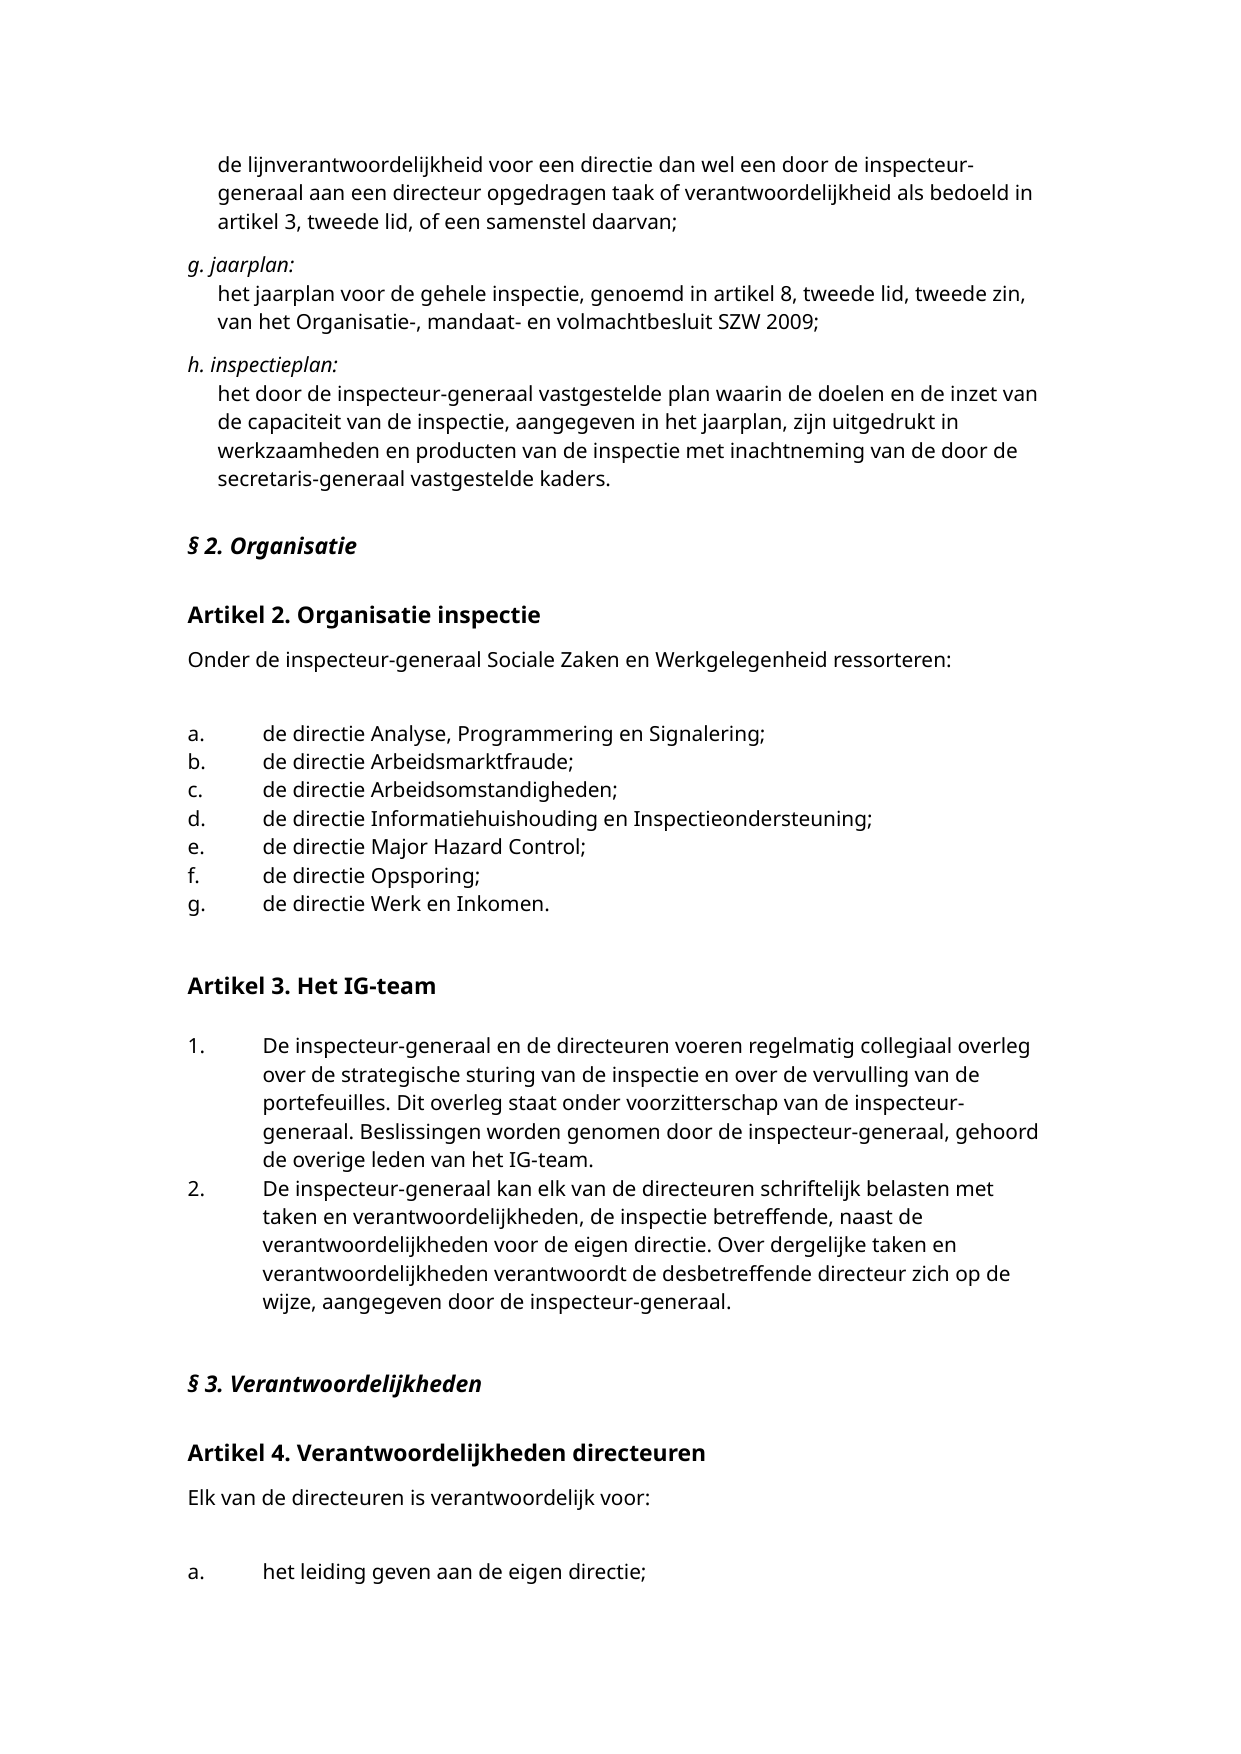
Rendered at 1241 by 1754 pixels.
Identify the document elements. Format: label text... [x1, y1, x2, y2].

text g. jaarplan: [187, 250, 1053, 279]
list het leiding geven aan de eigen directie; [187, 1557, 1053, 1585]
subtitle Artikel 2. Organisatie inspectie [187, 599, 1053, 630]
list de directie Analyse, Programmering en Signalering; [187, 719, 1053, 747]
list de directie Opsporing; [187, 861, 1053, 889]
list de directie Major Hazard Control; [187, 832, 1053, 861]
list de directie Arbeidsomstandigheden; [187, 776, 1053, 804]
subtitle § 2. Organisatie [187, 530, 1053, 562]
subtitle Artikel 4. Verantwoordelijkheden directeuren [187, 1437, 1053, 1468]
list de directie Arbeidsmarktfraude; [187, 747, 1053, 776]
list De inspecteur-generaal en de directeuren voeren regelmatig collegiaal overleg over de strategische sturing van de inspectie en over de vervulling van de portefeuilles. Dit overleg staat onder voorzitterschap van de inspecteur-generaal. Beslissingen worden genomen door de inspecteur-generaal, gehoord de overige leden van het IG-team. [187, 1032, 1053, 1174]
text Onder de inspecteur-generaal Sociale Zaken en Werkgelegenheid ressorteren: [187, 645, 1053, 674]
text Elk van de directeuren is verantwoordelijk voor: [187, 1483, 1053, 1512]
subtitle Artikel 3. Het IG-team [187, 970, 1053, 1002]
subtitle § 3. Verantwoordelijkheden [187, 1368, 1053, 1400]
text het door de inspecteur-generaal vastgestelde plan waarin de doelen en de inzet van de capaciteit van de inspectie, aangegeven in het jaarplan, zijn uitgedrukt in werkzaamheden en producten van de inspectie met inachtneming van de door de secretaris-generaal vastgestelde kaders. [217, 379, 1053, 493]
list De inspecteur-generaal kan elk van de directeuren schriftelijk belasten met taken en verantwoordelijkheden, de inspectie betreffende, naast de verantwoordelijkheden voor de eigen directie. Over dergelijke taken en verantwoordelijkheden verantwoordt de desbetreffende directeur zich op de wijze, aangegeven door de inspecteur-generaal. [187, 1174, 1053, 1316]
text h. inspectieplan: [187, 351, 1053, 379]
text de lijnverantwoordelijkheid voor een directie dan wel een door de inspecteur-generaal aan een directeur opgedragen taak of verantwoordelijkheid als bedoeld in artikel 3, tweede lid, of een samenstel daarvan; [217, 150, 1053, 235]
list de directie Werk en Inkomen. [187, 889, 1053, 918]
text het jaarplan voor de gehele inspectie, genoemd in artikel 8, tweede lid, tweede zin, van het Organisatie-, mandaat- en volmachtbesluit SZW 2009; [217, 279, 1053, 336]
list de directie Informatiehuishouding en Inspectieondersteuning; [187, 804, 1053, 832]
